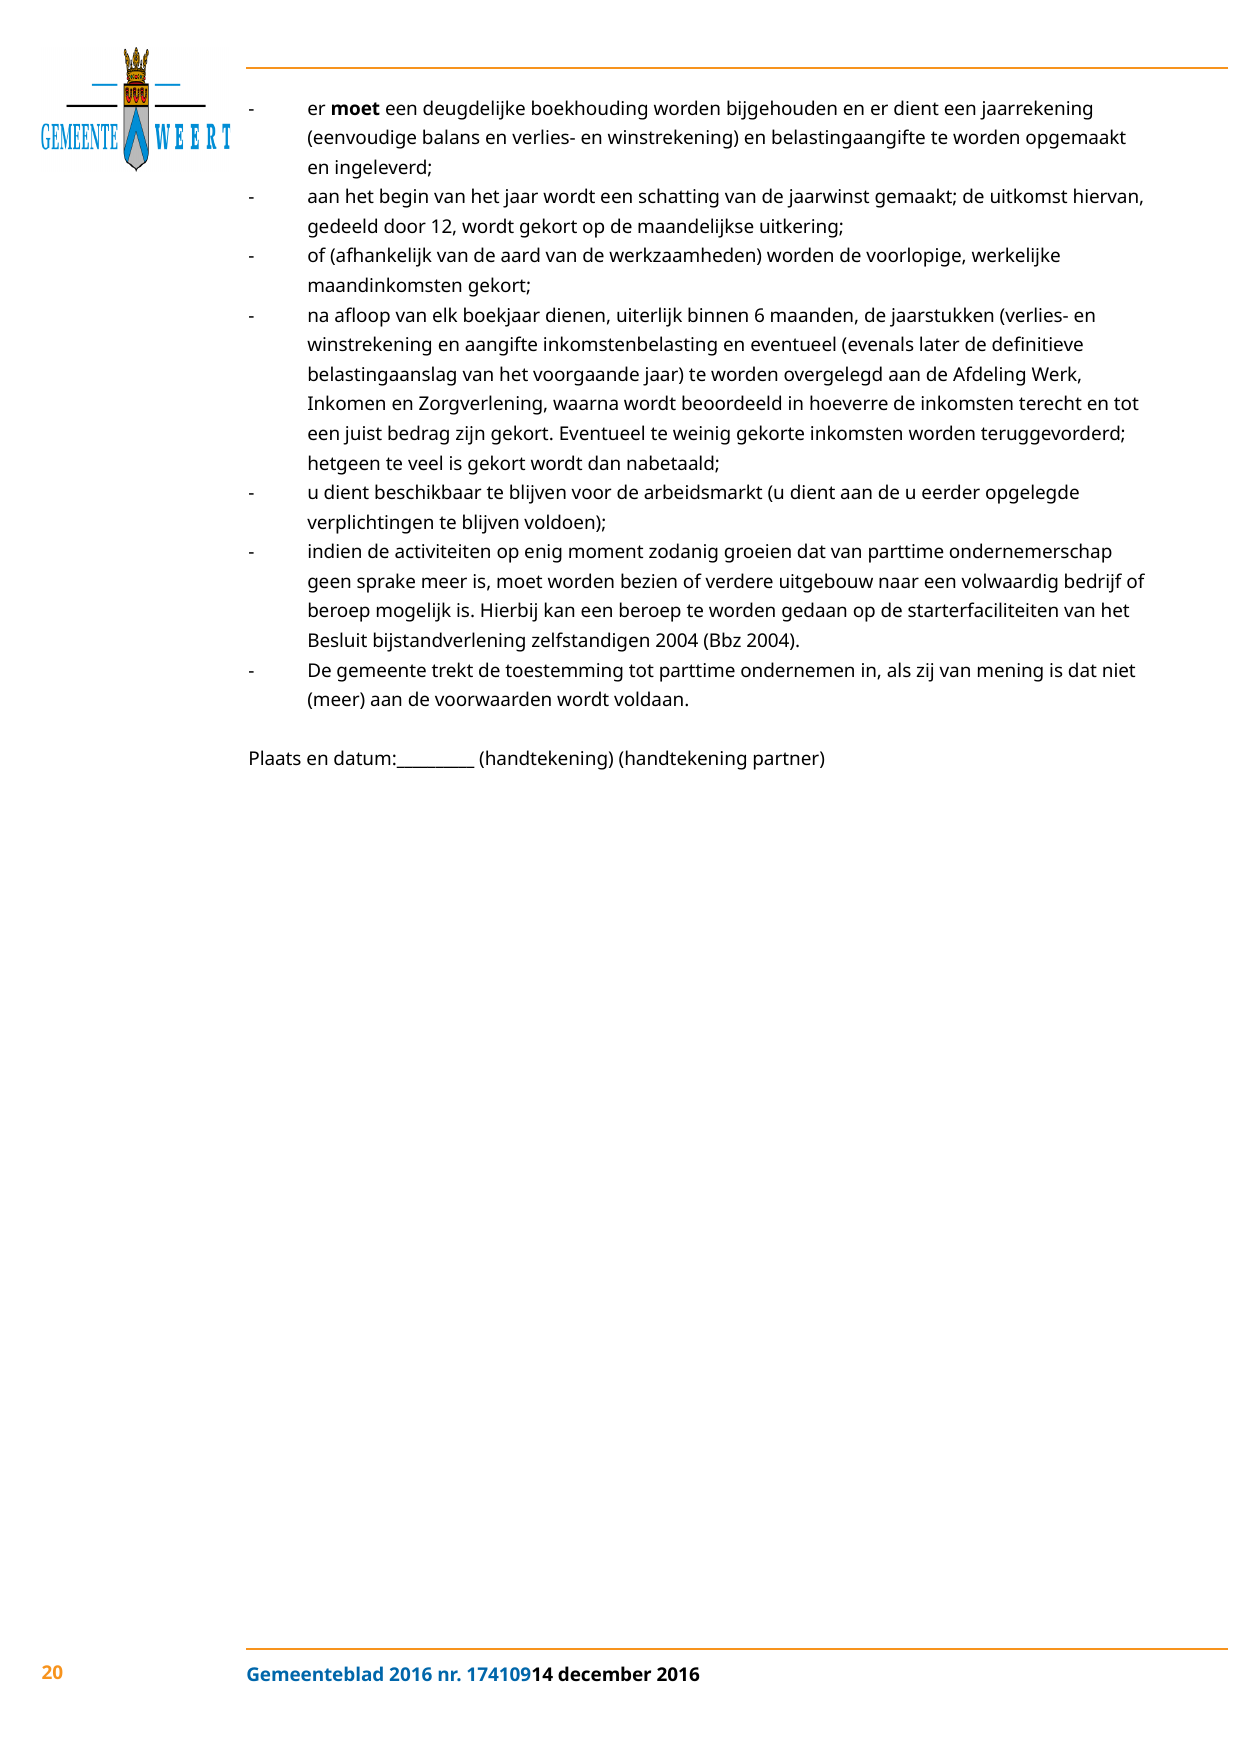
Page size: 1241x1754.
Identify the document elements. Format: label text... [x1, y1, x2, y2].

picture [41, 47, 231, 172]
list aan het begin van het jaar wordt een schatting van de jaarwinst gemaakt; de uitkomst hiervan, gedeeld door 12, wordt gekort op de maandelijkse uitkering; [248, 183, 1152, 239]
list na afloop van elk boekjaar dienen, uiterlijk binnen 6 maanden, de jaarstukken (verlies- en winstrekening en aangifte inkomstenbelasting en eventueel (evenals later de definitieve belastingaanslag van het voorgaande jaar) te worden overgelegd aan de Afdeling Werk, Inkomen en Zorgverlening, waarna wordt beoordeeld in hoeverre de inkomsten terecht en tot een juist bedrag zijn gekort. Eventueel te weinig gekorte inkomsten worden teruggevorderd; hetgeen te veel is gekort wordt dan nabetaald; [248, 302, 1152, 476]
list u dient beschikbaar te blijven voor de arbeidsmarkt (u dient aan de u eerder opgelegde verplichtingen te blijven voldoen); [248, 479, 1152, 535]
list De gemeente trekt de toestemming tot parttime ondernemen in, als zij van mening is dat niet (meer) aan de voorwaarden wordt voldaan. [248, 657, 1152, 712]
list indien de activiteiten op enig moment zodanig groeien dat van parttime ondernemerschap geen sprake meer is, moet worden bezien of verdere uitgebouw naar een volwaardig bedrijf of beroep mogelijk is. Hierbij kan een beroep te worden gedaan op de starterfaciliteiten van het Besluit bijstandverlening zelfstandigen 2004 (Bbz 2004). [248, 538, 1152, 653]
text Plaats en datum:__________ (handtekening) (handtekening partner) [248, 746, 1152, 771]
list er moet een deugdelijke boekhouding worden bijgehouden en er dient een jaarrekening (eenvoudige balans en verlies- en winstrekening) en belastingaangifte te worden opgemaakt en ingeleverd; [248, 95, 1152, 180]
list of (afhankelijk van de aard van de werkzaamheden) worden de voorlopige, werkelijke maandinkomsten gekort; [248, 243, 1152, 298]
